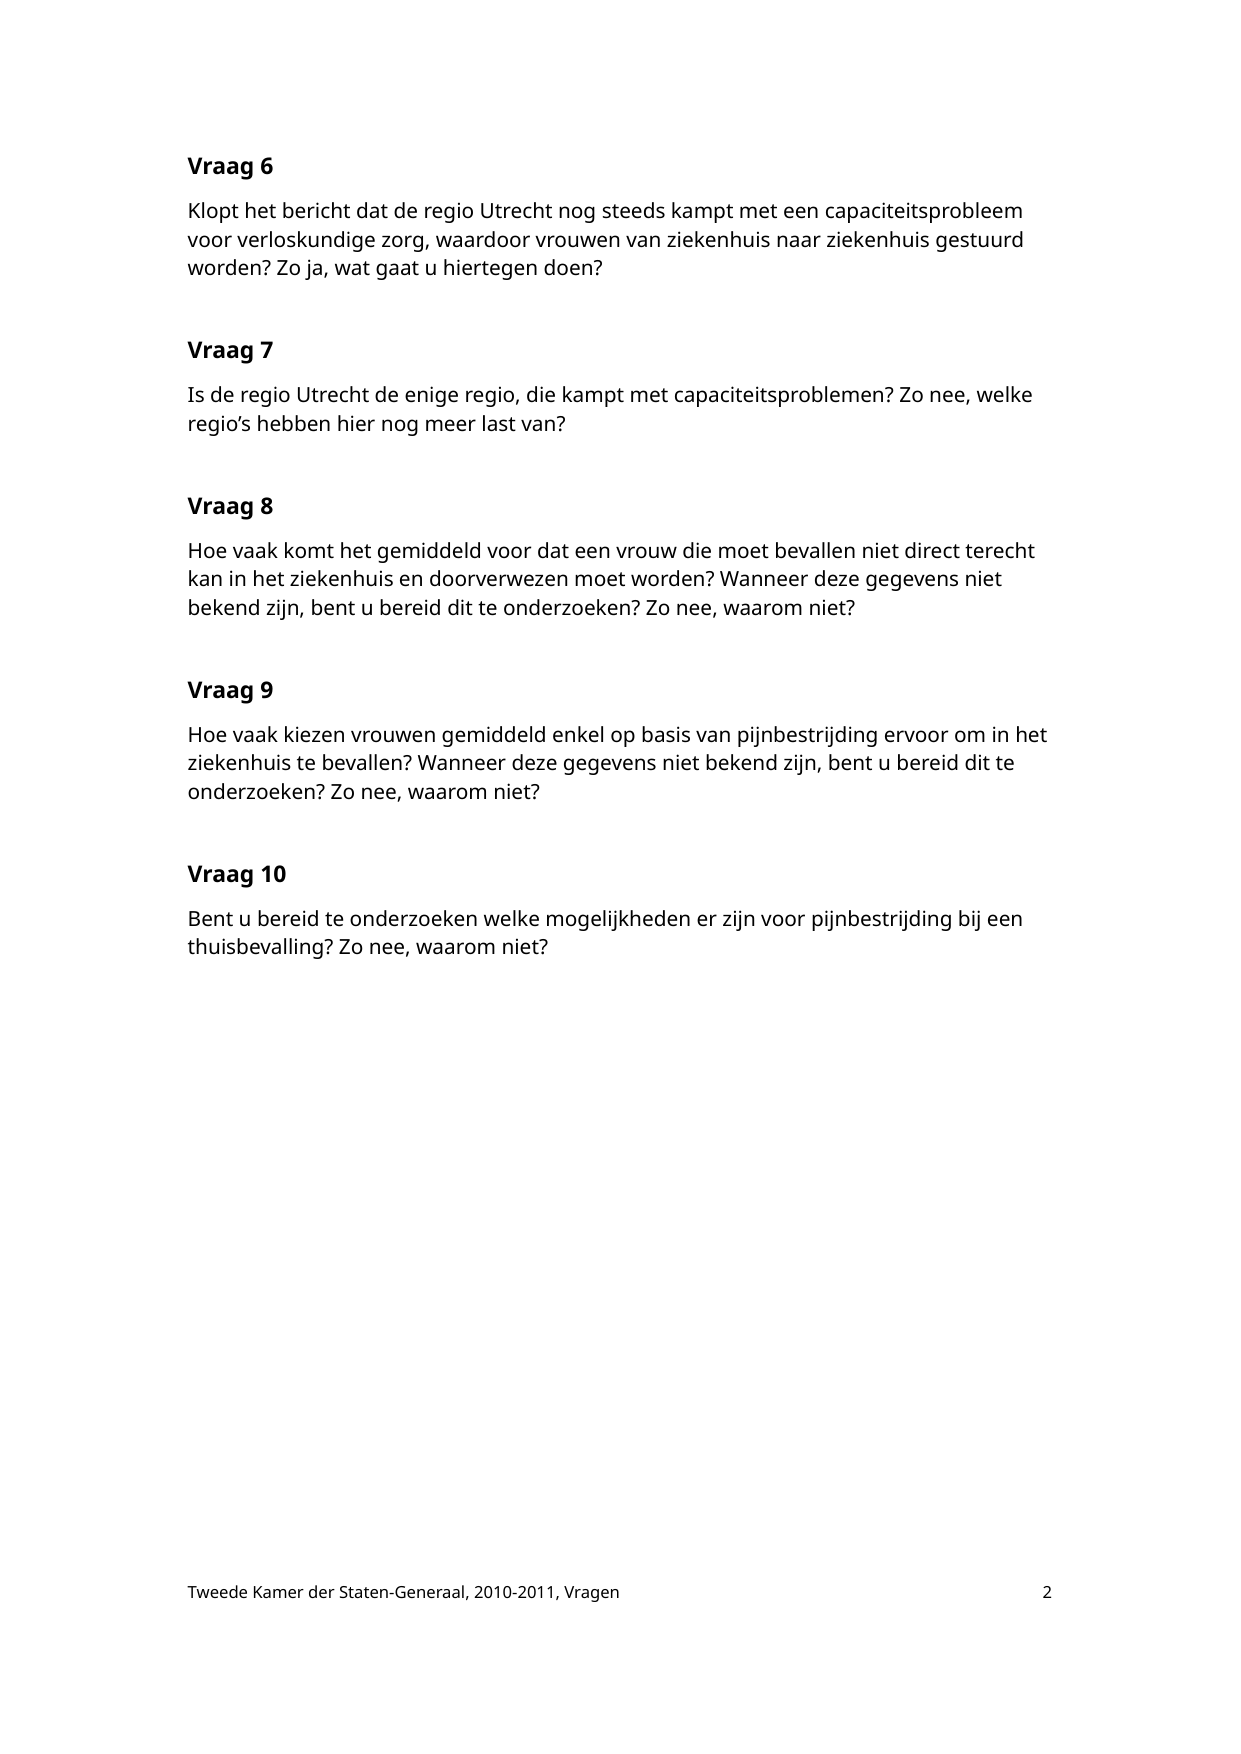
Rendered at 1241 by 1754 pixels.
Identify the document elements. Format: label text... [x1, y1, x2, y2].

text Hoe vaak komt het gemiddeld voor dat een vrouw die moet bevallen niet direct terecht kan in het ziekenhuis en doorverwezen moet worden? Wanneer deze gegevens niet bekend zijn, bent u bereid dit te onderzoeken? Zo nee, waarom niet? [187, 536, 1053, 621]
subtitle Vraag 8 [187, 490, 1053, 521]
subtitle Vraag 10 [187, 858, 1053, 889]
subtitle Vraag 6 [187, 150, 1053, 181]
subtitle Vraag 9 [187, 674, 1053, 705]
text Is de regio Utrecht de enige regio, die kampt met capaciteitsproblemen? Zo nee, welke regio’s hebben hier nog meer last van? [187, 380, 1053, 437]
text Bent u bereid te onderzoeken welke mogelijkheden er zijn voor pijnbestrijding bij een thuisbevalling? Zo nee, waarom niet? [187, 904, 1053, 961]
subtitle Vraag 7 [187, 334, 1053, 365]
text Klopt het bericht dat de regio Utrecht nog steeds kampt met een capaciteitsprobleem voor verloskundige zorg, waardoor vrouwen van ziekenhuis naar ziekenhuis gestuurd worden? Zo ja, wat gaat u hiertegen doen? [187, 196, 1053, 282]
text Hoe vaak kiezen vrouwen gemiddeld enkel op basis van pijnbestrijding ervoor om in het ziekenhuis te bevallen? Wanneer deze gegevens niet bekend zijn, bent u bereid dit te onderzoeken? Zo nee, waarom niet? [187, 720, 1053, 805]
